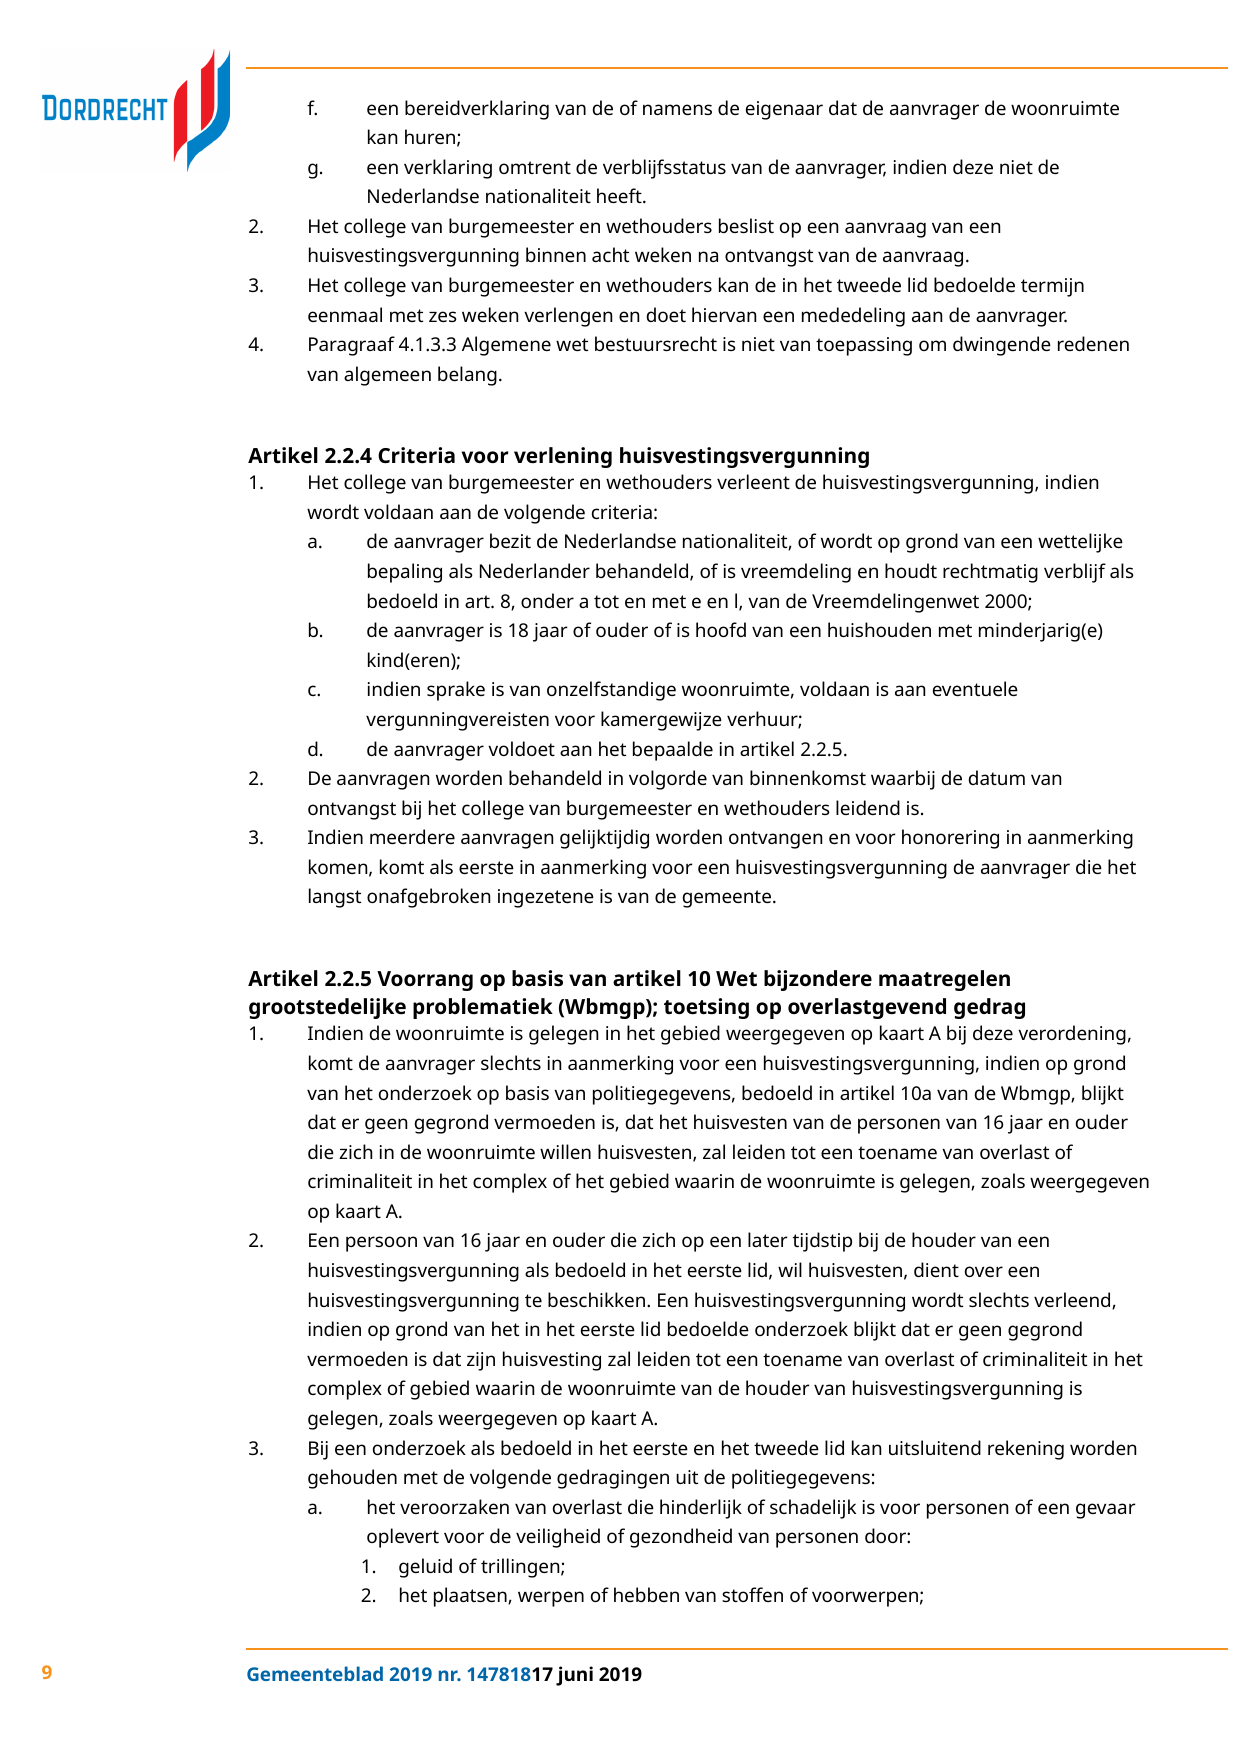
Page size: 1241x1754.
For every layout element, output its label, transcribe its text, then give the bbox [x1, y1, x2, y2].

list geluid of trillingen; [361, 1553, 1152, 1579]
list een bereidverklaring van de of namens de eigenaar dat de aanvrager de woonruimte kan huren; [307, 95, 1152, 150]
list Indien meerdere aanvragen gelijktijdig worden ontvangen en voor honorering in aanmerking komen, komt als eerste in aanmerking voor een huisvestingsvergunning de aanvrager die het langst onafgebroken ingezetene is van de gemeente. [248, 824, 1152, 909]
picture [41, 47, 231, 172]
list Het college van burgemeester en wethouders kan de in het tweede lid bedoelde termijn eenmaal met zes weken verlengen en doet hiervan een mededeling aan de aanvrager. [248, 272, 1152, 328]
list Indien de woonruimte is gelegen in het gebied weergegeven op kaart A bij deze verordening, komt de aanvrager slechts in aanmerking voor een huisvestingsvergunning, indien op grond van het onderzoek op basis van politiegegevens, bedoeld in artikel 10a van de Wbmgp, blijkt dat er geen gegrond vermoeden is, dat het huisvesten van de personen van 16 jaar en ouder die zich in de woonruimte willen huisvesten, zal leiden tot een toename van overlast of criminaliteit in het complex of het gebied waarin de woonruimte is gelegen, zoals weergegeven op kaart A. [248, 1021, 1152, 1224]
list Paragraaf 4.1.3.3 Algemene wet bestuursrecht is niet van toepassing om dwingende redenen van algemeen belang. [248, 331, 1152, 387]
list Bij een onderzoek als bedoeld in het eerste en het tweede lid kan uitsluitend rekening worden gehouden met de volgende gedragingen uit de politiegegevens: [248, 1435, 1152, 1490]
list het veroorzaken van overlast die hinderlijk of schadelijk is voor personen of een gevaar oplevert voor de veiligheid of gezondheid van personen door: [307, 1494, 1152, 1549]
list de aanvrager bezit de Nederlandse nationaliteit, of wordt op grond van een wettelijke bepaling als Nederlander behandeld, of is vreemdeling en houdt rechtmatig verblijf als bedoeld in art. 8, onder a tot en met e en l, van de Vreemdelingenwet 2000; [307, 529, 1152, 613]
list indien sprake is van onzelfstandige woonruimte, voldaan is aan eventuele vergunningvereisten voor kamergewijze verhuur; [307, 677, 1152, 732]
list Het college van burgemeester en wethouders verleent de huisvestingsvergunning, indien wordt voldaan aan de volgende criteria: [248, 469, 1152, 525]
text Artikel 2.2.5 Voorrang op basis van artikel 10 Wet bijzondere maatregelen grootstedelijke problematiek (Wbmgp); toetsing op overlastgevend gedrag [248, 964, 1152, 1021]
list Een persoon van 16 jaar en ouder die zich op een later tijdstip bij de houder van een huisvestingsvergunning als bedoeld in het eerste lid, wil huisvesten, dient over een huisvestingsvergunning te beschikken. Een huisvestingsvergunning wordt slechts verleend, indien op grond van het in het eerste lid bedoelde onderzoek blijkt dat er geen gegrond vermoeden is dat zijn huisvesting zal leiden tot een toename van overlast of criminaliteit in het complex of gebied waarin de woonruimte van de houder van huisvestingsvergunning is gelegen, zoals weergegeven op kaart A. [248, 1228, 1152, 1431]
list de aanvrager is 18 jaar of ouder of is hoofd van een huishouden met minderjarig(e) kind(eren); [307, 617, 1152, 673]
list een verklaring omtrent de verblijfsstatus van de aanvrager, indien deze niet de Nederlandse nationaliteit heeft. [307, 154, 1152, 209]
list de aanvrager voldoet aan het bepaalde in artikel 2.2.5. [307, 736, 1152, 761]
list het plaatsen, werpen of hebben van stoffen of voorwerpen; [361, 1583, 1152, 1608]
list De aanvragen worden behandeld in volgorde van binnenkomst waarbij de datum van ontvangst bij het college van burgemeester en wethouders leidend is. [248, 765, 1152, 821]
text Artikel 2.2.4 Criteria voor verlening huisvestingsvergunning [248, 441, 1152, 469]
list Het college van burgemeester en wethouders beslist op een aanvraag van een huisvestingsvergunning binnen acht weken na ontvangst van de aanvraag. [248, 213, 1152, 268]
